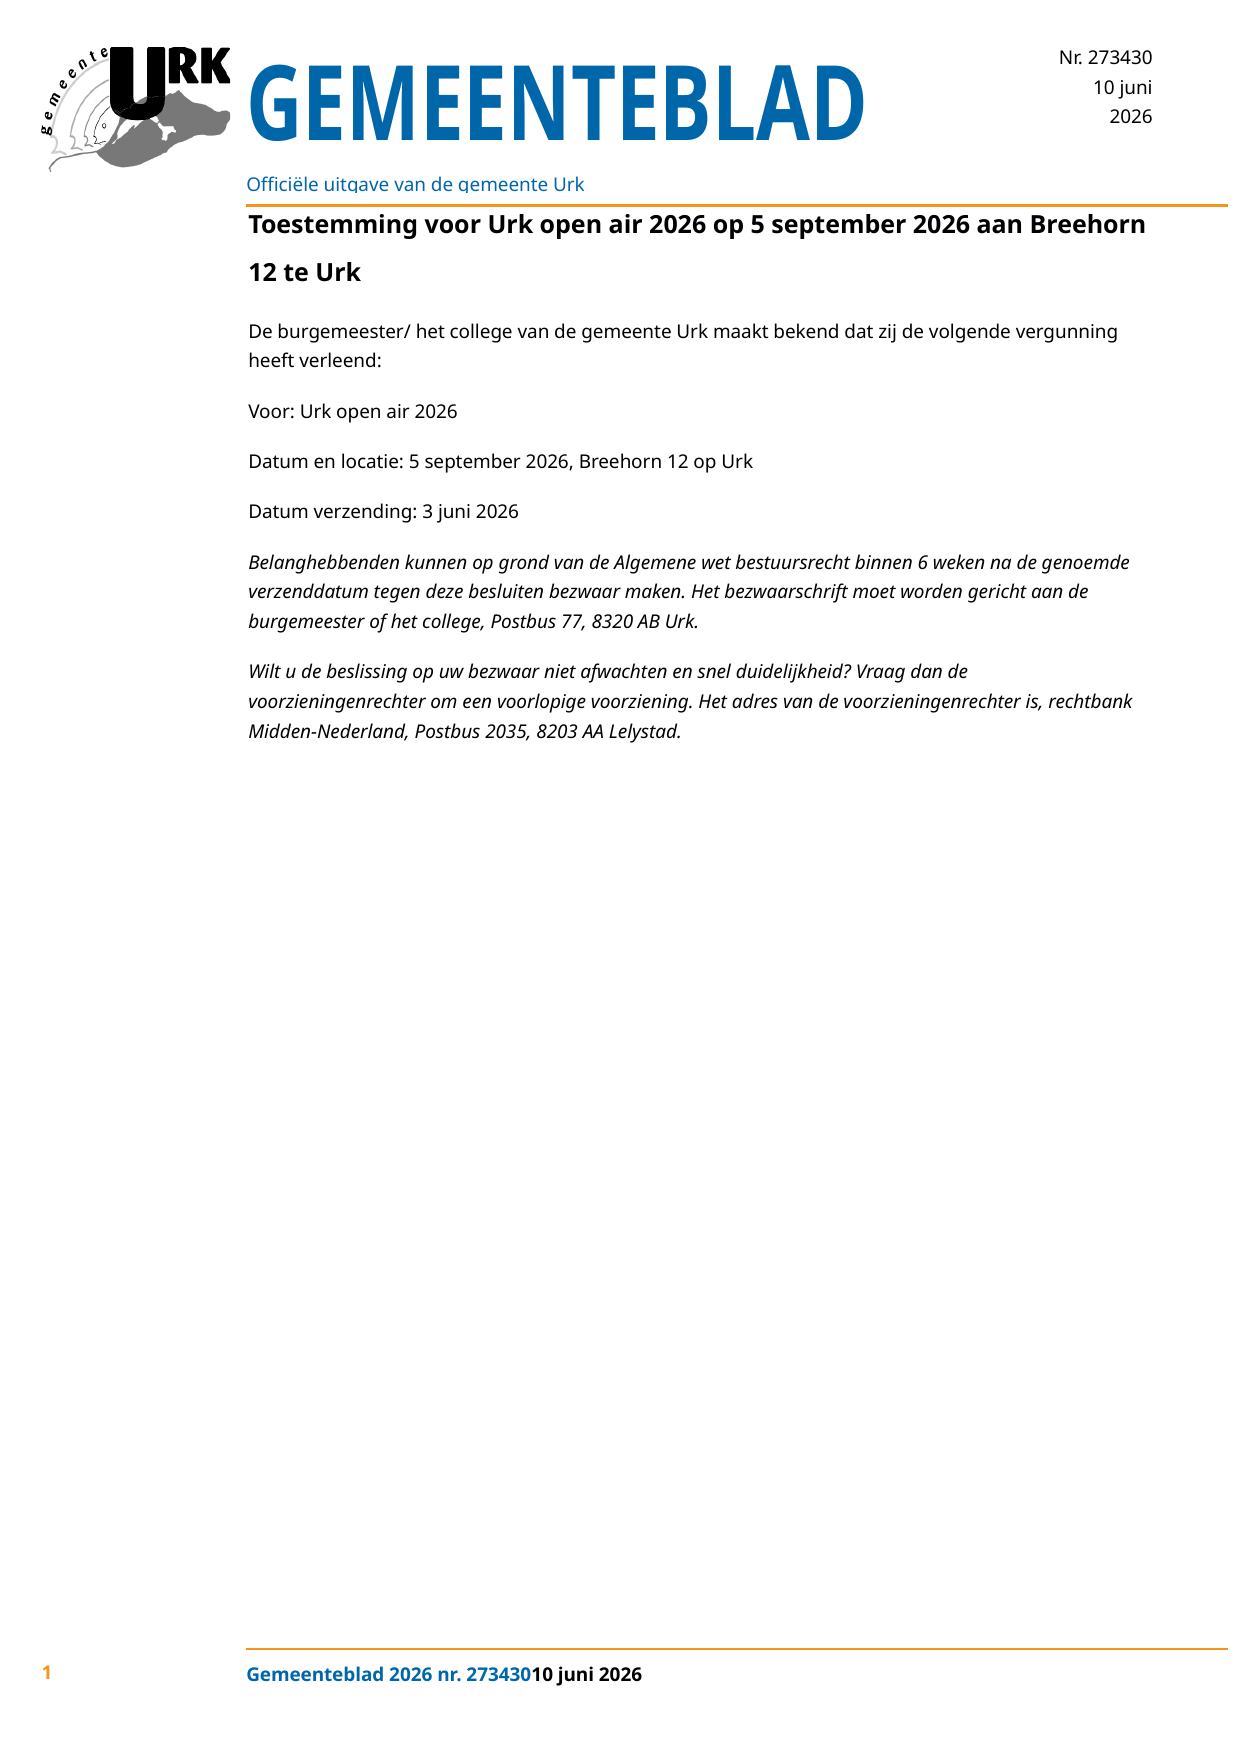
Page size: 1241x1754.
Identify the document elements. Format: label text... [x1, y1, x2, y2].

text Datum verzending: 3 juni 2026 [248, 499, 1152, 524]
text Wilt u de beslissing op uw bezwaar niet afwachten en snel duidelijkheid? Vraag dan de voorzieningenrechter om een voorlopige voorziening. Het adres van de voorzieningenrechter is, rechtbank Midden-Nederland, Postbus 2035, 8203 AA Lelystad. [248, 659, 1152, 744]
text Voor: Urk open air 2026 [248, 398, 1152, 424]
text Datum en locatie: 5 september 2026, Breehorn 12 op Urk [248, 448, 1152, 474]
text Toestemming voor Urk open air 2026 op 5 september 2026 aan Breehorn 12 te Urk [248, 207, 1152, 288]
text De burgemeester/ het college van de gemeente Urk maakt bekend dat zij de volgende vergunning heeft verleend: [248, 318, 1152, 373]
picture [41, 47, 231, 172]
text Belanghebbenden kunnen op grond van de Algemene wet bestuursrecht binnen 6 weken na de genoemde verzenddatum tegen deze besluiten bezwaar maken. Het bezwaarschrift moet worden gericht aan de burgemeester of het college, Postbus 77, 8320 AB Urk. [248, 549, 1152, 634]
